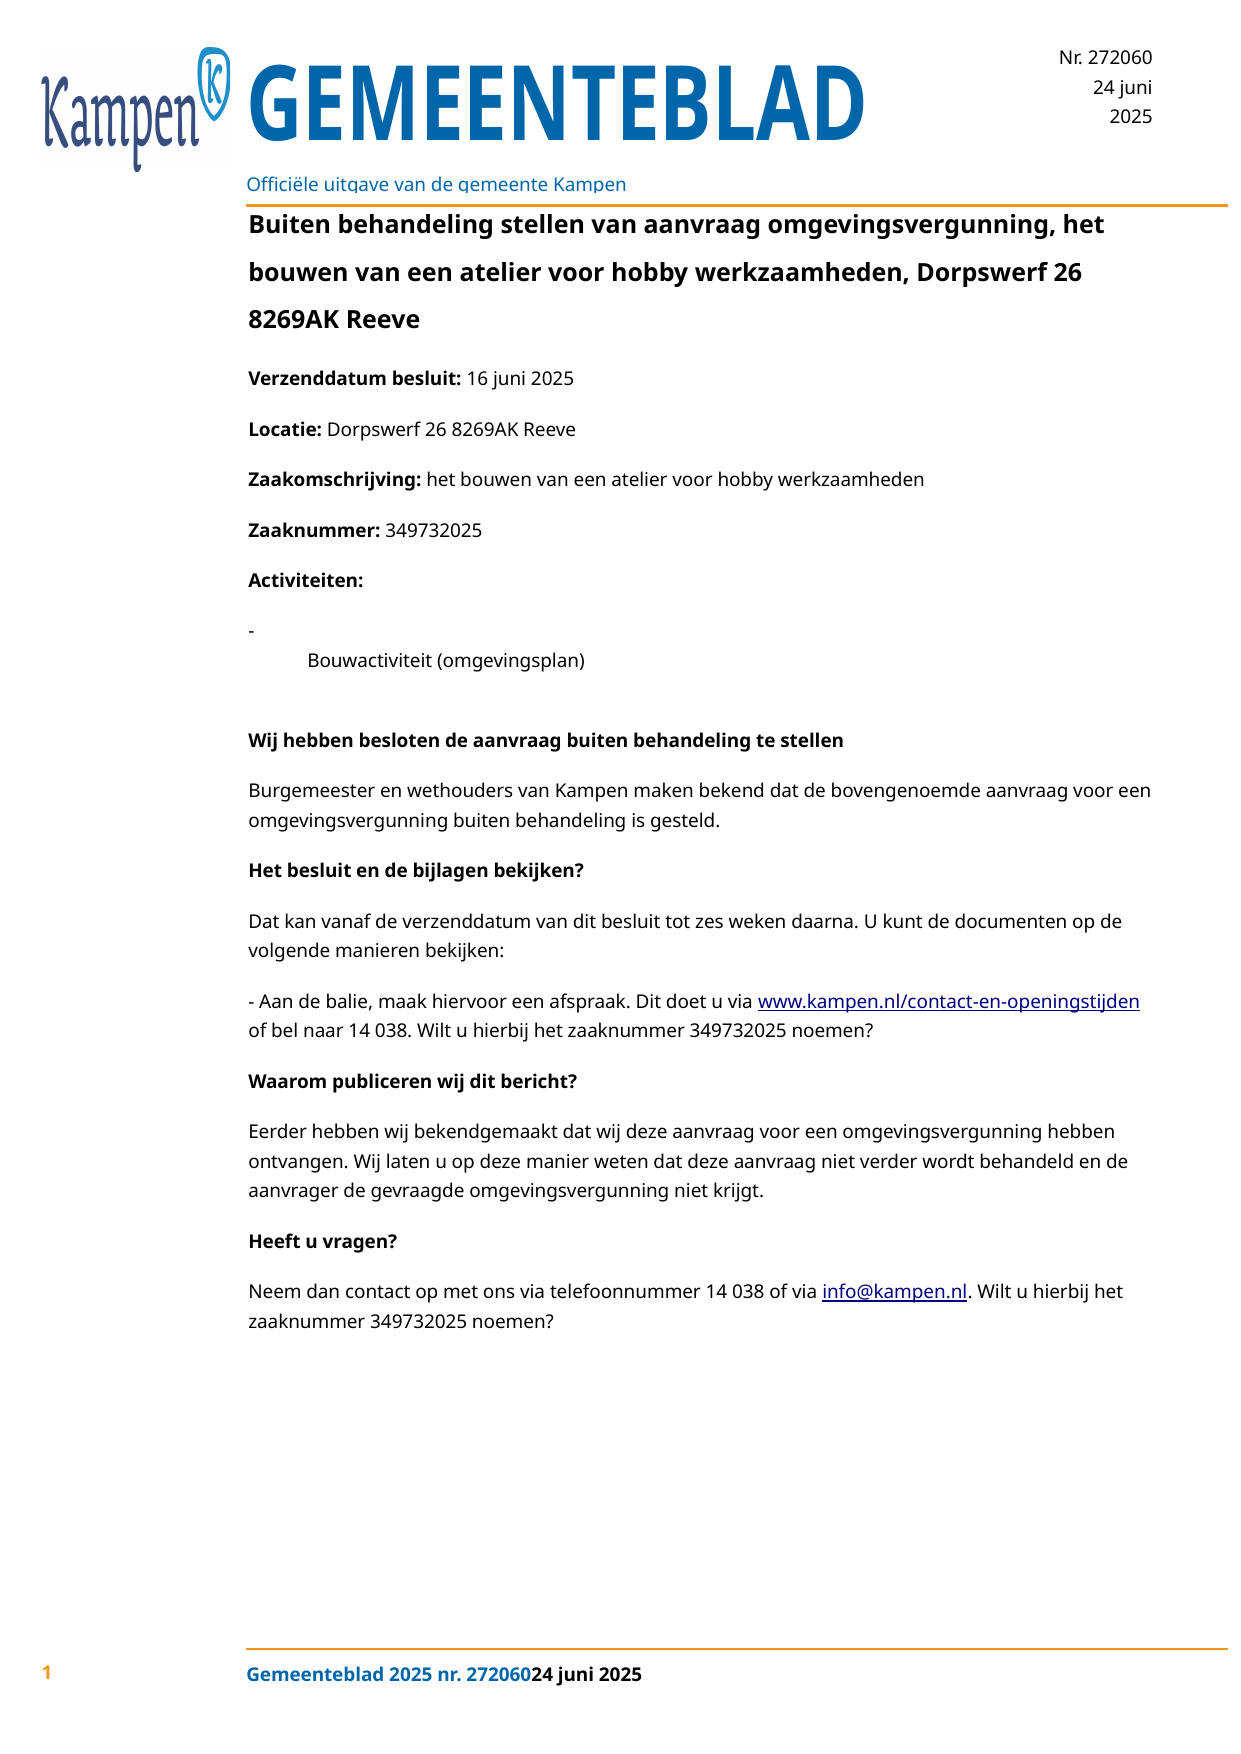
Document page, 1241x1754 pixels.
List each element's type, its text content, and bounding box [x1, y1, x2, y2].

picture [41, 47, 231, 172]
text Activiteiten: [248, 567, 1152, 593]
text Burgemeester en wethouders van Kampen maken bekend dat de bovengenoemde aanvraag voor een omgevingsvergunning buiten behandeling is gesteld. [248, 778, 1152, 833]
text - Aan de balie, maak hiervoor een afspraak. Dit doet u via www.kampen.nl/contact-en-openingstijden of bel naar 14 038. Wilt u hierbij het zaaknummer 349732025 noemen? [248, 988, 1152, 1043]
text Heeft u vragen? [248, 1228, 1152, 1254]
text Locatie: Dorpswerf 26 8269AK Reeve [248, 416, 1152, 442]
text Zaaknummer: 349732025 [248, 517, 1152, 542]
text Neem dan contact op met ons via telefoonnummer 14 038 of via info@kampen.nl. Wilt u hierbij het zaaknummer 349732025 noemen? [248, 1278, 1152, 1334]
text Zaakomschrijving: het bouwen van een atelier voor hobby werkzaamheden [248, 466, 1152, 492]
text Eerder hebben wij bekendgemaakt dat wij deze aanvraag voor een omgevingsvergunning hebben ontvangen. Wij laten u op deze manier weten dat deze aanvraag niet verder wordt behandeld en de aanvrager de gevraagde omgevingsvergunning niet krijgt. [248, 1118, 1152, 1203]
text Verzenddatum besluit: 16 juni 2025 [248, 366, 1152, 391]
text Buiten behandeling stellen van aanvraag omgevingsvergunning, het bouwen van een atelier voor hobby werkzaamheden, Dorpswerf 26 8269AK Reeve [248, 207, 1152, 336]
text Waarom publiceren wij dit bericht? [248, 1068, 1152, 1094]
text Wij hebben besloten de aanvraag buiten behandeling te stellen [248, 727, 1152, 753]
list Bouwactiviteit (omgevingsplan) [248, 647, 1152, 673]
text Het besluit en de bijlagen bekijken? [248, 858, 1152, 883]
text Dat kan vanaf de verzenddatum van dit besluit tot zes weken daarna. U kunt de documenten op de volgende manieren bekijken: [248, 908, 1152, 963]
